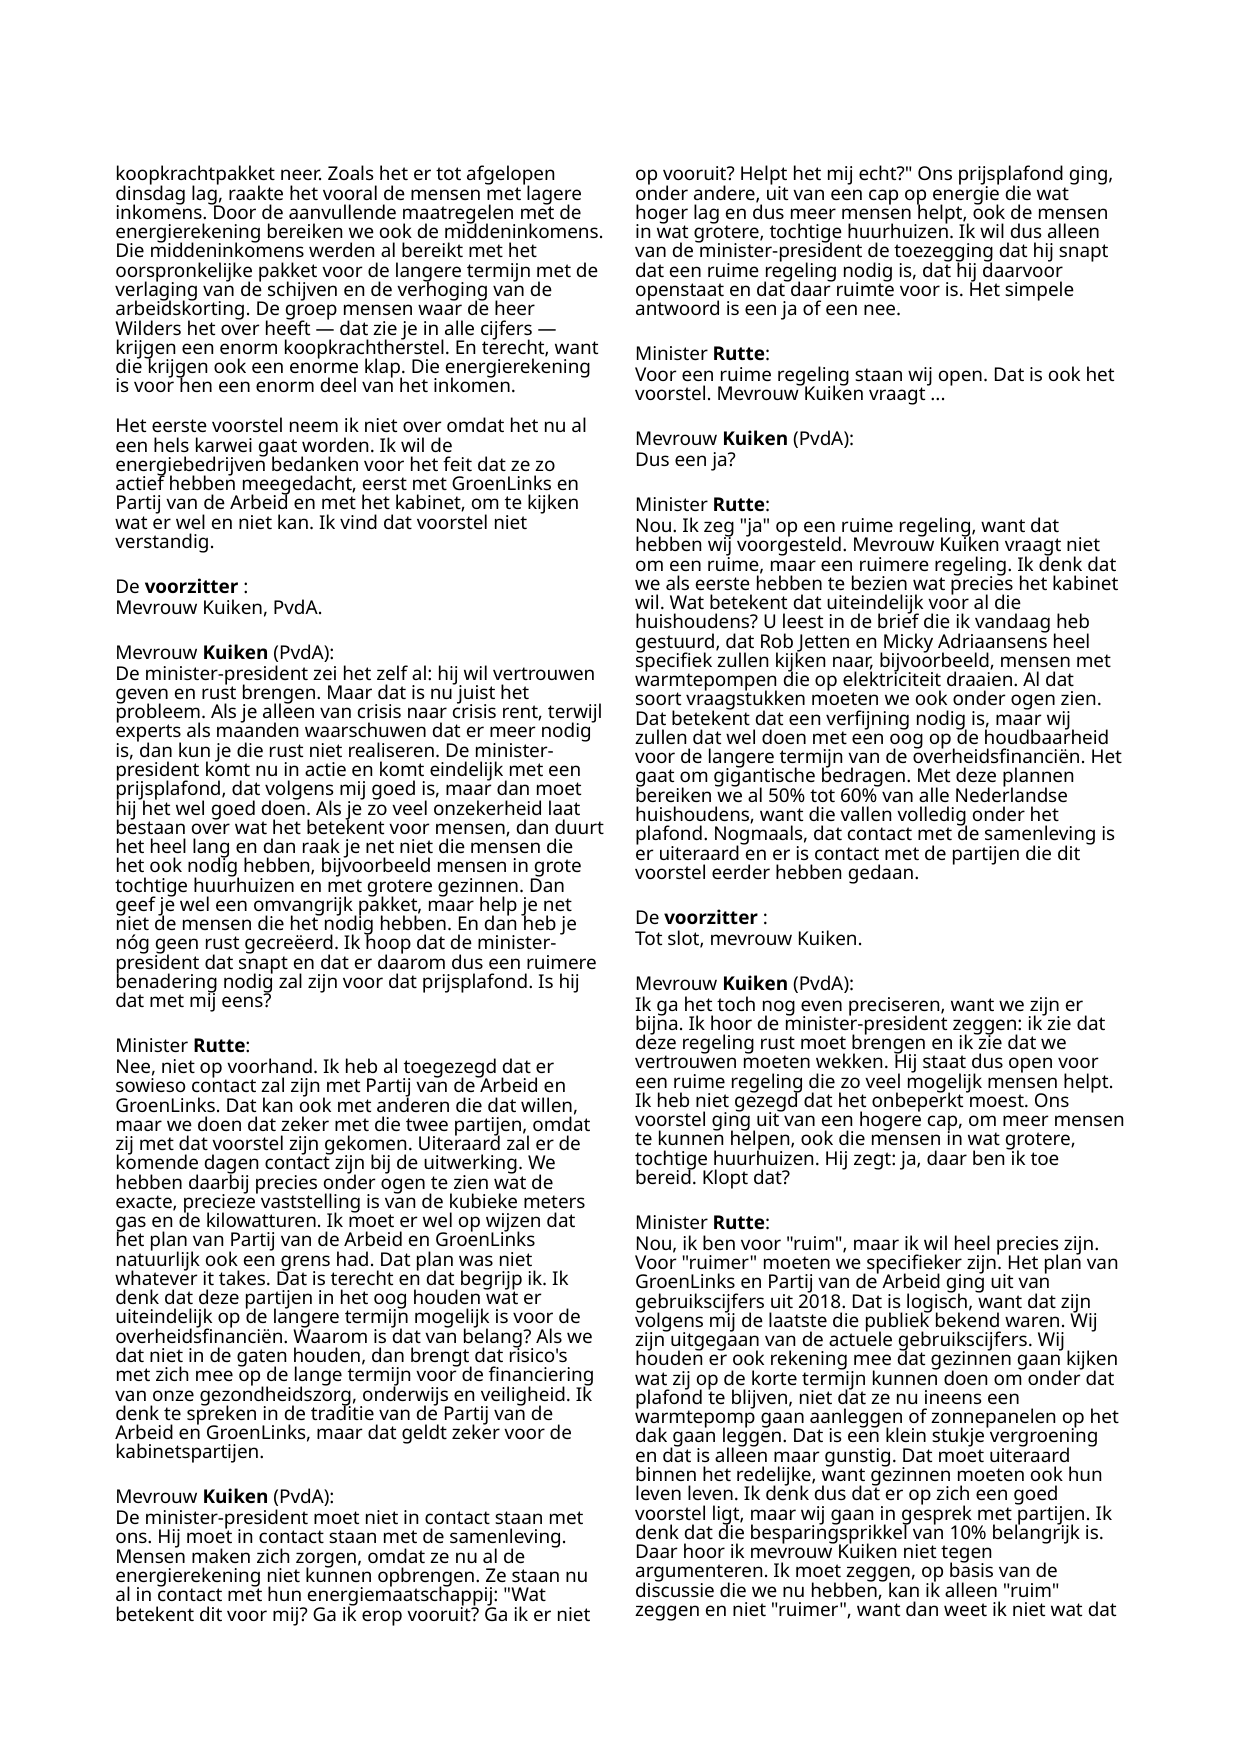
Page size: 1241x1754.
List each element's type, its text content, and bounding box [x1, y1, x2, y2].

text Mevrouw Kuiken (PvdA): [635, 425, 1125, 451]
text koopkrachtpakket neer. Zoals het er tot afgelopen dinsdag lag, raakte het vooral de mensen met lagere inkomens. Door de aanvullende maatregelen met de energierekening bereiken we ook de middeninkomens. Die middeninkomens werden al bereikt met het oorspronkelijke pakket voor de langere termijn met de verlaging van de schijven en de verhoging van de arbeidskorting. De groep mensen waar de heer Wilders het over heeft — dat zie je in alle cijfers — krijgen een enorm koopkrachtherstel. En terecht, want die krijgen ook een enorme klap. Die energierekening is voor hen een enorm deel van het inkomen. [115, 165, 605, 397]
text op vooruit? Helpt het mij echt?" Ons prijsplafond ging, onder andere, uit van een cap op energie die wat hoger lag en dus meer mensen helpt, ook de mensen in wat grotere, tochtige huurhuizen. Ik wil dus alleen van de minister-president de toezegging dat hij snapt dat een ruime regeling nodig is, dat hij daarvoor openstaat en dat daar ruimte voor is. Het simpele antwoord is een ja of een nee. [635, 165, 1125, 319]
text De minister-president zei het zelf al: hij wil vertrouwen geven en rust brengen. Maar dat is nu juist het probleem. Als je alleen van crisis naar crisis rent, terwijl experts als maanden waarschuwen dat er meer nodig is, dan kun je die rust niet realiseren. De minister-president komt nu in actie en komt eindelijk met een prijsplafond, dat volgens mij goed is, maar dan moet hij het wel goed doen. Als je zo veel onzekerheid laat bestaan over wat het betekent voor mensen, dan duurt het heel lang en dan raak je net niet die mensen die het ook nodig hebben, bijvoorbeeld mensen in grote tochtige huurhuizen en met grotere gezinnen. Dan geef je wel een omvangrijk pakket, maar help je net niet de mensen die het nodig hebben. En dan heb je nóg geen rust gecreëerd. Ik hoop dat de minister-president dat snapt en dat er daarom dus een ruimere benadering nodig zal zijn voor dat prijsplafond. Is hij dat met mij eens? [115, 664, 605, 1011]
text Dus een ja? [635, 451, 1125, 470]
text Mevrouw Kuiken (PvdA): [115, 639, 605, 664]
text Mevrouw Kuiken (PvdA): [635, 970, 1125, 996]
text Voor een ruime regeling staan wij open. Dat is ook het voorstel. Mevrouw Kuiken vraagt ... [635, 366, 1125, 404]
text De voorzitter : [635, 904, 1125, 930]
text Ik ga het toch nog even preciseren, want we zijn er bijna. Ik hoor de minister-president zeggen: ik zie dat deze regeling rust moet brengen en ik zie dat we vertrouwen moeten wekken. Hij staat dus open voor een ruime regeling die zo veel mogelijk mensen helpt. Ik heb niet gezegd dat het onbeperkt moest. Ons voorstel ging uit van een hogere cap, om meer mensen te kunnen helpen, ook die mensen in wat grotere, tochtige huurhuizen. Hij zegt: ja, daar ben ik toe bereid. Klopt dat? [635, 996, 1125, 1188]
text Nee, niet op voorhand. Ik heb al toegezegd dat er sowieso contact zal zijn met Partij van de Arbeid en GroenLinks. Dat kan ook met anderen die dat willen, maar we doen dat zeker met die twee partijen, omdat zij met dat voorstel zijn gekomen. Uiteraard zal er de komende dagen contact zijn bij de uitwerking. We hebben daarbij precies onder ogen te zien wat de exacte, precieze vaststelling is van de kubieke meters gas en de kilowatturen. Ik moet er wel op wijzen dat het plan van Partij van de Arbeid en GroenLinks natuurlijk ook een grens had. Dat plan was niet whatever it takes. Dat is terecht en dat begrijp ik. Ik denk dat deze partijen in het oog houden wat er uiteindelijk op de langere termijn mogelijk is voor de overheidsfinanciën. Waarom is dat van belang? Als we dat niet in de gaten houden, dan brengt dat risico's met zich mee op de lange termijn voor de financiering van onze gezondheidszorg, onderwijs en veiligheid. Ik denk te spreken in de traditie van de Partij van de Arbeid en GroenLinks, maar dat geldt zeker voor de kabinetspartijen. [115, 1058, 605, 1463]
text Minister Rutte: [635, 1209, 1125, 1235]
text Minister Rutte: [635, 491, 1125, 517]
text Nou. Ik zeg "ja" op een ruime regeling, want dat hebben wij voorgesteld. Mevrouw Kuiken vraagt niet om een ruime, maar een ruimere regeling. Ik denk dat we als eerste hebben te bezien wat precies het kabinet wil. Wat betekent dat uiteindelijk voor al die huishoudens? U leest in de brief die ik vandaag heb gestuurd, dat Rob Jetten en Micky Adriaansens heel specifiek zullen kijken naar, bijvoorbeeld, mensen met warmtepompen die op elektriciteit draaien. Al dat soort vraagstukken moeten we ook onder ogen zien. Dat betekent dat een verfijning nodig is, maar wij zullen dat wel doen met een oog op de houdbaarheid voor de langere termijn van de overheidsfinanciën. Het gaat om gigantische bedragen. Met deze plannen bereiken we al 50% tot 60% van alle Nederlandse huishoudens, want die vallen volledig onder het plafond. Nogmaals, dat contact met de samenleving is er uiteraard en er is contact met de partijen die dit voorstel eerder hebben gedaan. [635, 517, 1125, 883]
text Mevrouw Kuiken (PvdA): [115, 1483, 605, 1509]
text De voorzitter : [115, 573, 605, 599]
text Mevrouw Kuiken, PvdA. [115, 599, 605, 618]
text Minister Rutte: [115, 1032, 605, 1058]
text De minister-president moet niet in contact staan met ons. Hij moet in contact staan met de samenleving. Mensen maken zich zorgen, omdat ze nu al de energierekening niet kunnen opbrengen. Ze staan nu al in contact met hun energiemaatschappij: "Wat betekent dit voor mij? Ga ik erop vooruit? Ga ik er niet [115, 1509, 605, 1625]
text Tot slot, mevrouw Kuiken. [635, 930, 1125, 949]
text Het eerste voorstel neem ik niet over omdat het nu al een hels karwei gaat worden. Ik wil de energiebedrijven bedanken voor het feit dat ze zo actief hebben meegedacht, eerst met GroenLinks en Partij van de Arbeid en met het kabinet, om te kijken wat er wel en niet kan. Ik vind dat voorstel niet verstandig. [115, 417, 605, 552]
text Nou, ik ben voor "ruim", maar ik wil heel precies zijn. Voor "ruimer" moeten we specifieker zijn. Het plan van GroenLinks en Partij van de Arbeid ging uit van gebruikscijfers uit 2018. Dat is logisch, want dat zijn volgens mij de laatste die publiek bekend waren. Wij zijn uitgegaan van de actuele gebruikscijfers. Wij houden er ook rekening mee dat gezinnen gaan kijken wat zij op de korte termijn kunnen doen om onder dat plafond te blijven, niet dat ze nu ineens een warmtepomp gaan aanleggen of zonnepanelen op het dak gaan leggen. Dat is een klein stukje vergroening en dat is alleen maar gunstig. Dat moet uiteraard binnen het redelijke, want gezinnen moeten ook hun leven leven. Ik denk dus dat er op zich een goed voorstel ligt, maar wij gaan in gesprek met partijen. Ik denk dat die besparingsprikkel van 10% belangrijk is. Daar hoor ik mevrouw Kuiken niet tegen argumenteren. Ik moet zeggen, op basis van de discussie die we nu hebben, kan ik alleen "ruim" zeggen en niet "ruimer", want dan weet ik niet wat dat [635, 1235, 1125, 1620]
text Minister Rutte: [635, 340, 1125, 366]
